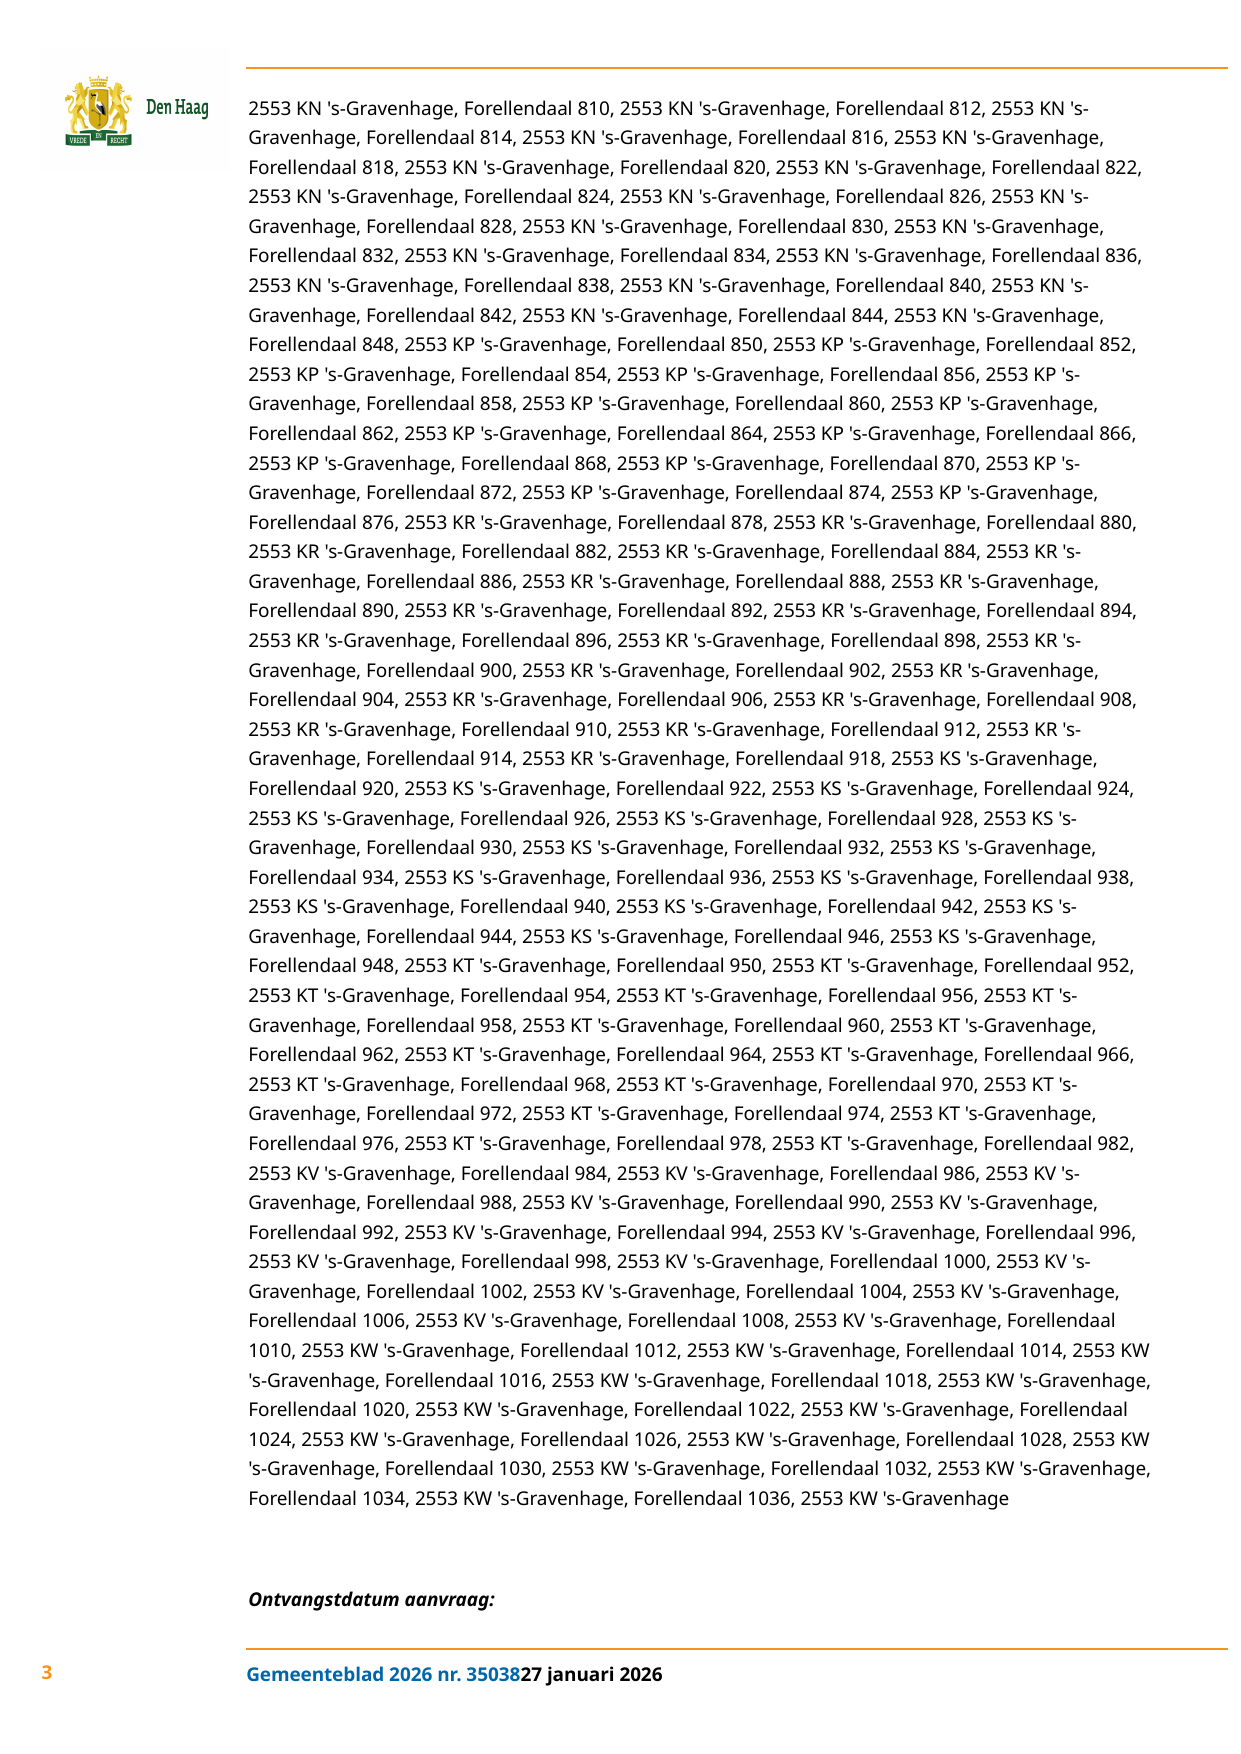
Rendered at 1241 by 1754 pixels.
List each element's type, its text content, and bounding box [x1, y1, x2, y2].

text Ontvangstdatum aanvraag: [248, 1586, 1152, 1612]
text 2553 KN 's-Gravenhage, Forellendaal 810, 2553 KN 's-Gravenhage, Forellendaal 812, 2553 KN 's-Gravenhage, Forellendaal 814, 2553 KN 's-Gravenhage, Forellendaal 816, 2553 KN 's-Gravenhage, Forellendaal 818, 2553 KN 's-Gravenhage, Forellendaal 820, 2553 KN 's-Gravenhage, Forellendaal 822, 2553 KN 's-Gravenhage, Forellendaal 824, 2553 KN 's-Gravenhage, Forellendaal 826, 2553 KN 's-Gravenhage, Forellendaal 828, 2553 KN 's-Gravenhage, Forellendaal 830, 2553 KN 's-Gravenhage, Forellendaal 832, 2553 KN 's-Gravenhage, Forellendaal 834, 2553 KN 's-Gravenhage, Forellendaal 836, 2553 KN 's-Gravenhage, Forellendaal 838, 2553 KN 's-Gravenhage, Forellendaal 840, 2553 KN 's-Gravenhage, Forellendaal 842, 2553 KN 's-Gravenhage, Forellendaal 844, 2553 KN 's-Gravenhage, Forellendaal 848, 2553 KP 's-Gravenhage, Forellendaal 850, 2553 KP 's-Gravenhage, Forellendaal 852, 2553 KP 's-Gravenhage, Forellendaal 854, 2553 KP 's-Gravenhage, Forellendaal 856, 2553 KP 's-Gravenhage, Forellendaal 858, 2553 KP 's-Gravenhage, Forellendaal 860, 2553 KP 's-Gravenhage, Forellendaal 862, 2553 KP 's-Gravenhage, Forellendaal 864, 2553 KP 's-Gravenhage, Forellendaal 866, 2553 KP 's-Gravenhage, Forellendaal 868, 2553 KP 's-Gravenhage, Forellendaal 870, 2553 KP 's-Gravenhage, Forellendaal 872, 2553 KP 's-Gravenhage, Forellendaal 874, 2553 KP 's-Gravenhage, Forellendaal 876, 2553 KR 's-Gravenhage, Forellendaal 878, 2553 KR 's-Gravenhage, Forellendaal 880, 2553 KR 's-Gravenhage, Forellendaal 882, 2553 KR 's-Gravenhage, Forellendaal 884, 2553 KR 's-Gravenhage, Forellendaal 886, 2553 KR 's-Gravenhage, Forellendaal 888, 2553 KR 's-Gravenhage, Forellendaal 890, 2553 KR 's-Gravenhage, Forellendaal 892, 2553 KR 's-Gravenhage, Forellendaal 894, 2553 KR 's-Gravenhage, Forellendaal 896, 2553 KR 's-Gravenhage, Forellendaal 898, 2553 KR 's-Gravenhage, Forellendaal 900, 2553 KR 's-Gravenhage, Forellendaal 902, 2553 KR 's-Gravenhage, Forellendaal 904, 2553 KR 's-Gravenhage, Forellendaal 906, 2553 KR 's-Gravenhage, Forellendaal 908, 2553 KR 's-Gravenhage, Forellendaal 910, 2553 KR 's-Gravenhage, Forellendaal 912, 2553 KR 's-Gravenhage, Forellendaal 914, 2553 KR 's-Gravenhage, Forellendaal 918, 2553 KS 's-Gravenhage, Forellendaal 920, 2553 KS 's-Gravenhage, Forellendaal 922, 2553 KS 's-Gravenhage, Forellendaal 924, 2553 KS 's-Gravenhage, Forellendaal 926, 2553 KS 's-Gravenhage, Forellendaal 928, 2553 KS 's-Gravenhage, Forellendaal 930, 2553 KS 's-Gravenhage, Forellendaal 932, 2553 KS 's-Gravenhage, Forellendaal 934, 2553 KS 's-Gravenhage, Forellendaal 936, 2553 KS 's-Gravenhage, Forellendaal 938, 2553 KS 's-Gravenhage, Forellendaal 940, 2553 KS 's-Gravenhage, Forellendaal 942, 2553 KS 's-Gravenhage, Forellendaal 944, 2553 KS 's-Gravenhage, Forellendaal 946, 2553 KS 's-Gravenhage, Forellendaal 948, 2553 KT 's-Gravenhage, Forellendaal 950, 2553 KT 's-Gravenhage, Forellendaal 952, 2553 KT 's-Gravenhage, Forellendaal 954, 2553 KT 's-Gravenhage, Forellendaal 956, 2553 KT 's-Gravenhage, Forellendaal 958, 2553 KT 's-Gravenhage, Forellendaal 960, 2553 KT 's-Gravenhage, Forellendaal 962, 2553 KT 's-Gravenhage, Forellendaal 964, 2553 KT 's-Gravenhage, Forellendaal 966, 2553 KT 's-Gravenhage, Forellendaal 968, 2553 KT 's-Gravenhage, Forellendaal 970, 2553 KT 's-Gravenhage, Forellendaal 972, 2553 KT 's-Gravenhage, Forellendaal 974, 2553 KT 's-Gravenhage, Forellendaal 976, 2553 KT 's-Gravenhage, Forellendaal 978, 2553 KT 's-Gravenhage, Forellendaal 982, 2553 KV 's-Gravenhage, Forellendaal 984, 2553 KV 's-Gravenhage, Forellendaal 986, 2553 KV 's-Gravenhage, Forellendaal 988, 2553 KV 's-Gravenhage, Forellendaal 990, 2553 KV 's-Gravenhage, Forellendaal 992, 2553 KV 's-Gravenhage, Forellendaal 994, 2553 KV 's-Gravenhage, Forellendaal 996, 2553 KV 's-Gravenhage, Forellendaal 998, 2553 KV 's-Gravenhage, Forellendaal 1000, 2553 KV 's-Gravenhage, Forellendaal 1002, 2553 KV 's-Gravenhage, Forellendaal 1004, 2553 KV 's-Gravenhage, Forellendaal 1006, 2553 KV 's-Gravenhage, Forellendaal 1008, 2553 KV 's-Gravenhage, Forellendaal 1010, 2553 KW 's-Gravenhage, Forellendaal 1012, 2553 KW 's-Gravenhage, Forellendaal 1014, 2553 KW 's-Gravenhage, Forellendaal 1016, 2553 KW 's-Gravenhage, Forellendaal 1018, 2553 KW 's-Gravenhage, Forellendaal 1020, 2553 KW 's-Gravenhage, Forellendaal 1022, 2553 KW 's-Gravenhage, Forellendaal 1024, 2553 KW 's-Gravenhage, Forellendaal 1026, 2553 KW 's-Gravenhage, Forellendaal 1028, 2553 KW 's-Gravenhage, Forellendaal 1030, 2553 KW 's-Gravenhage, Forellendaal 1032, 2553 KW 's-Gravenhage, Forellendaal 1034, 2553 KW 's-Gravenhage, Forellendaal 1036, 2553 KW 's-Gravenhage [248, 95, 1152, 1511]
picture [41, 47, 231, 172]
